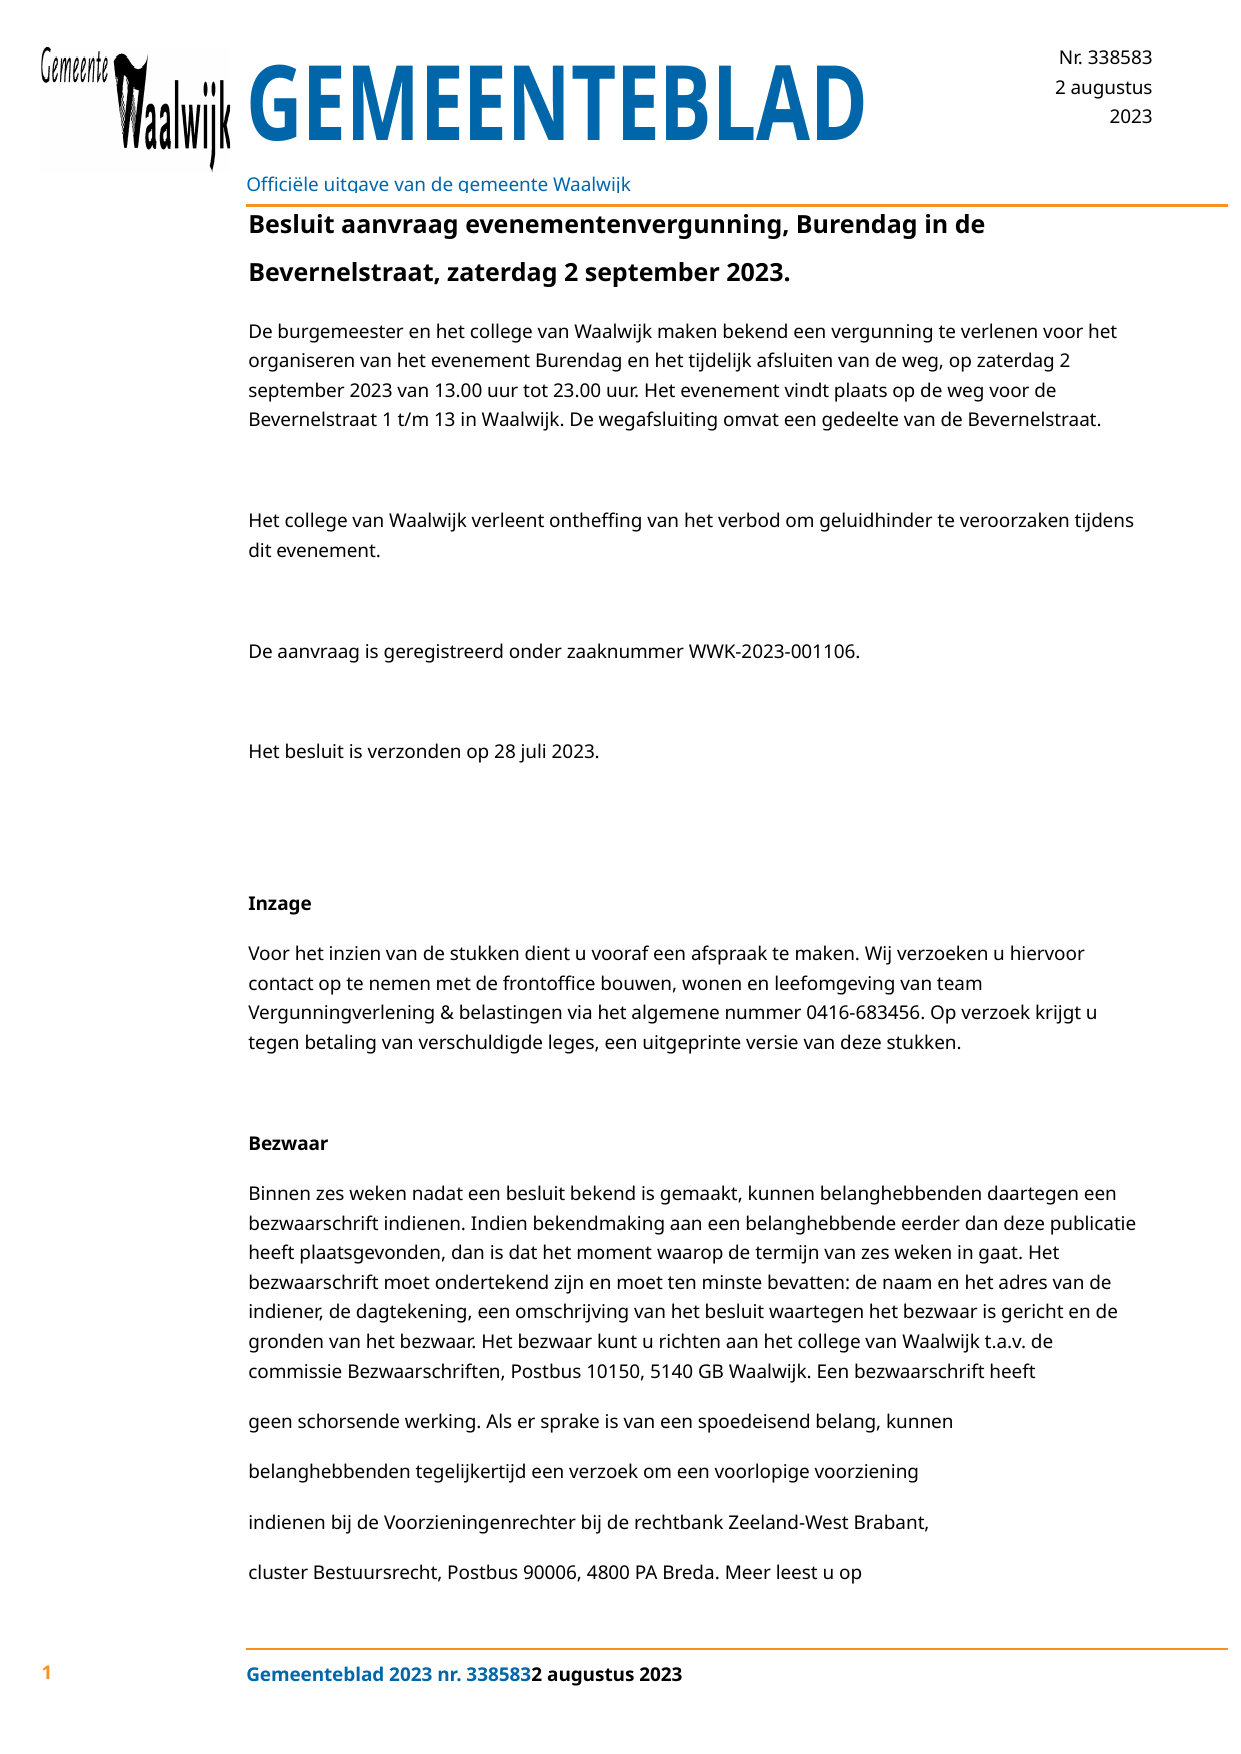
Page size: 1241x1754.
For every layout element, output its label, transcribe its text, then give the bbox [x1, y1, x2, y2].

text cluster Bestuursrecht, Postbus 90006, 4800 PA Breda. Meer leest u op [248, 1559, 1152, 1585]
picture [41, 47, 231, 172]
text Bezwaar [248, 1130, 1152, 1156]
text De aanvraag is geregistreerd onder zaaknummer WWK-2023-001106. [248, 638, 1152, 664]
text Binnen zes weken nadat een besluit bekend is gemaakt, kunnen belanghebbenden daartegen een bezwaarschrift indienen. Indien bekendmaking aan een belanghebbende eerder dan deze publicatie heeft plaatsgevonden, dan is dat het moment waarop de termijn van zes weken in gaat. Het bezwaarschrift moet ondertekend zijn en moet ten minste bevatten: de naam en het adres van de indiener, de dagtekening, een omschrijving van het besluit waartegen het bezwaar is gericht en de gronden van het bezwaar. Het bezwaar kunt u richten aan het college van Waalwijk t.a.v. de commissie Bezwaarschriften, Postbus 10150, 5140 GB Waalwijk. Een bezwaarschrift heeft [248, 1180, 1152, 1384]
text geen schorsende werking. Als er sprake is van een spoedeisend belang, kunnen [248, 1408, 1152, 1434]
text Besluit aanvraag evenementenvergunning, Burendag in de Bevernelstraat, zaterdag 2 september 2023. [248, 207, 1152, 288]
text Het college van Waalwijk verleent ontheffing van het verbod om geluidhinder te veroorzaken tijdens dit evenement. [248, 507, 1152, 563]
text Het besluit is verzonden op 28 juli 2023. [248, 739, 1152, 764]
text Inzage [248, 890, 1152, 916]
text indienen bij de Voorzieningenrechter bij de rechtbank Zeeland-West Brabant, [248, 1509, 1152, 1535]
text Voor het inzien van de stukken dient u vooraf een afspraak te maken. Wij verzoeken u hiervoor contact op te nemen met de frontoffice bouwen, wonen en leefomgeving van team Vergunningverlening & belastingen via het algemene nummer 0416-683456. Op verzoek krijgt u tegen betaling van verschuldigde leges, een uitgeprinte versie van deze stukken. [248, 940, 1152, 1055]
text belanghebbenden tegelijkertijd een verzoek om een voorlopige voorziening [248, 1459, 1152, 1484]
text De burgemeester en het college van Waalwijk maken bekend een vergunning te verlenen voor het organiseren van het evenement Burendag en het tijdelijk afsluiten van de weg, op zaterdag 2 september 2023 van 13.00 uur tot 23.00 uur. Het evenement vindt plaats op de weg voor de Bevernelstraat 1 t/m 13 in Waalwijk. De wegafsluiting omvat een gedeelte van de Bevernelstraat. [248, 318, 1152, 432]
